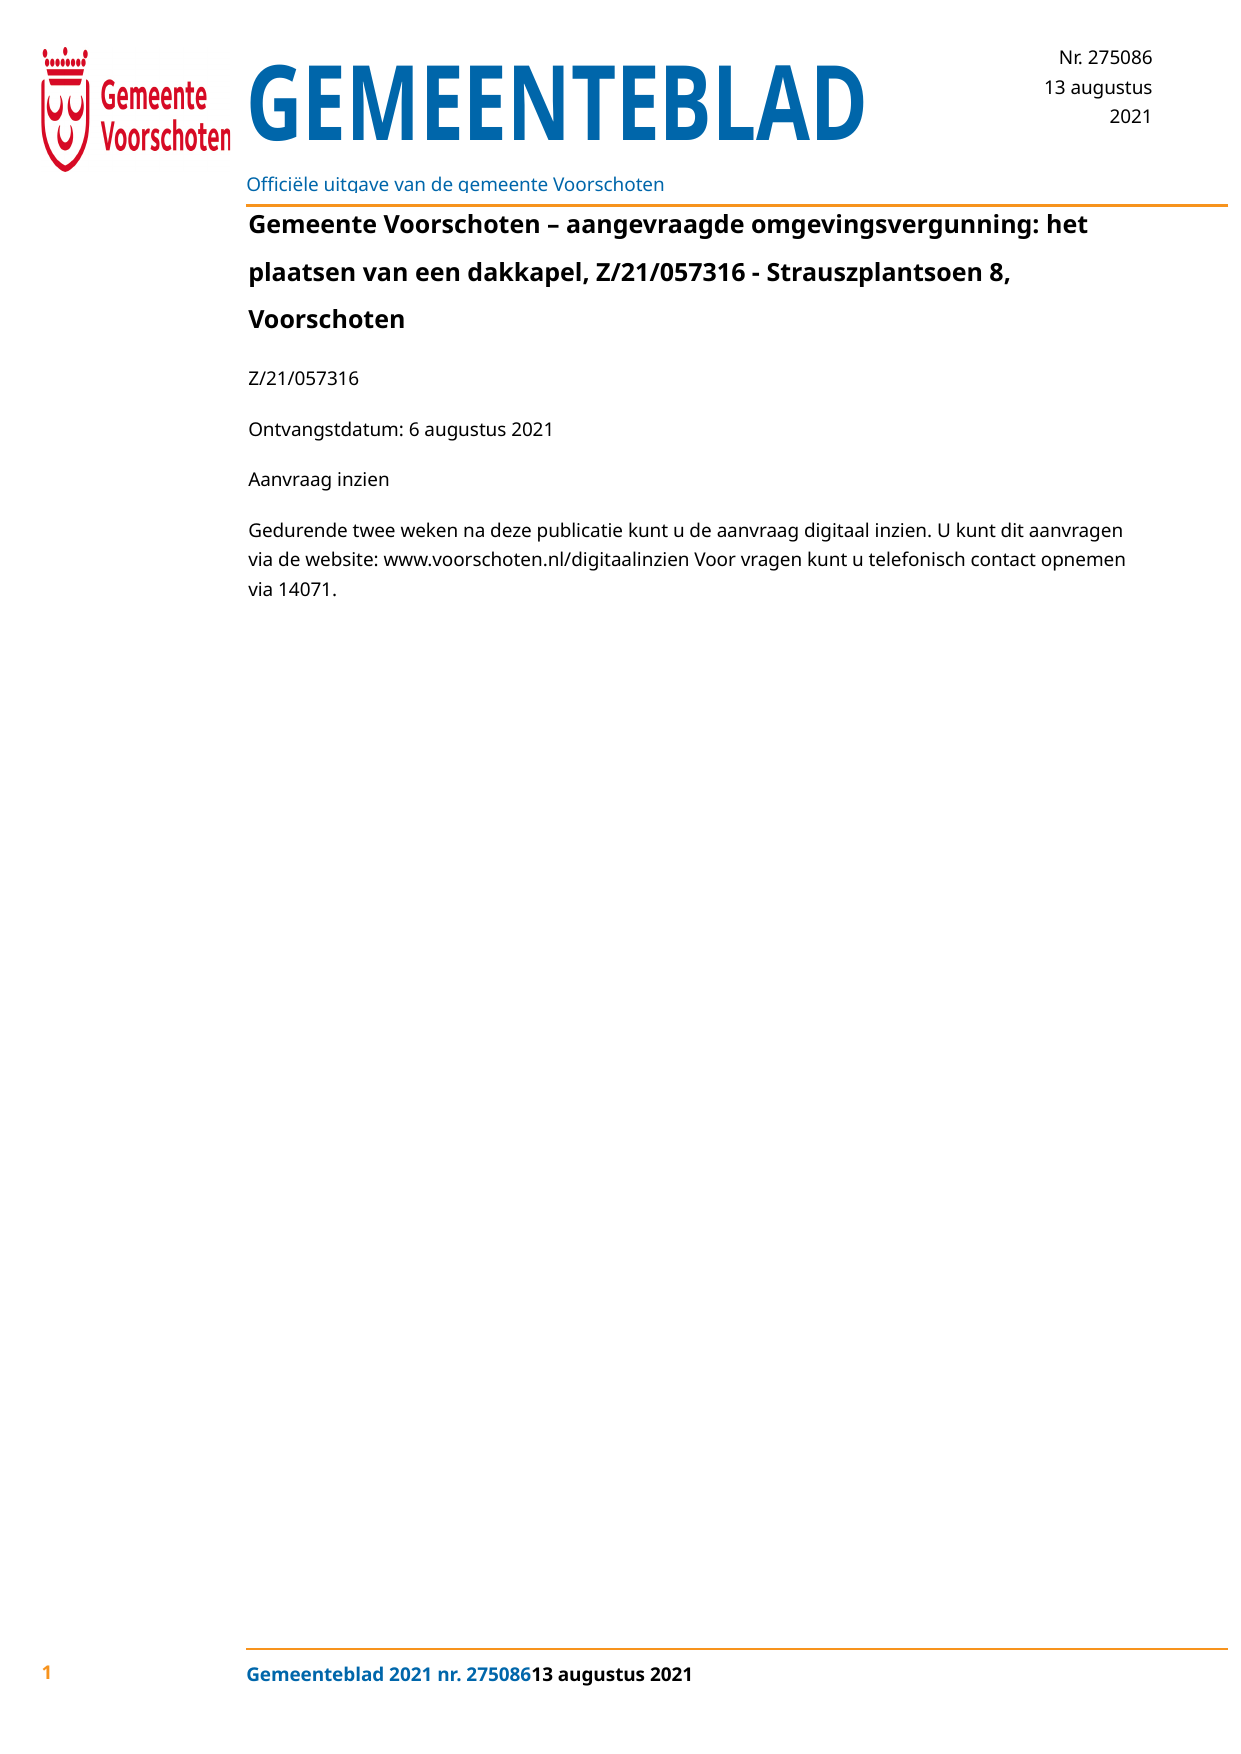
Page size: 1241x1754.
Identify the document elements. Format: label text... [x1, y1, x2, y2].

text Gedurende twee weken na deze publicatie kunt u de aanvraag digitaal inzien. U kunt dit aanvragen via de website: www.voorschoten.nl/digitaalinzien Voor vragen kunt u telefonisch contact opnemen via 14071. [248, 517, 1152, 602]
text Z/21/057316 [248, 366, 1152, 391]
text Ontvangstdatum: 6 augustus 2021 [248, 416, 1152, 442]
picture [41, 47, 231, 172]
text Aanvraag inzien [248, 466, 1152, 492]
text Gemeente Voorschoten – aangevraagde omgevingsvergunning: het plaatsen van een dakkapel, Z/21/057316 - Strauszplantsoen 8, Voorschoten [248, 207, 1152, 336]
